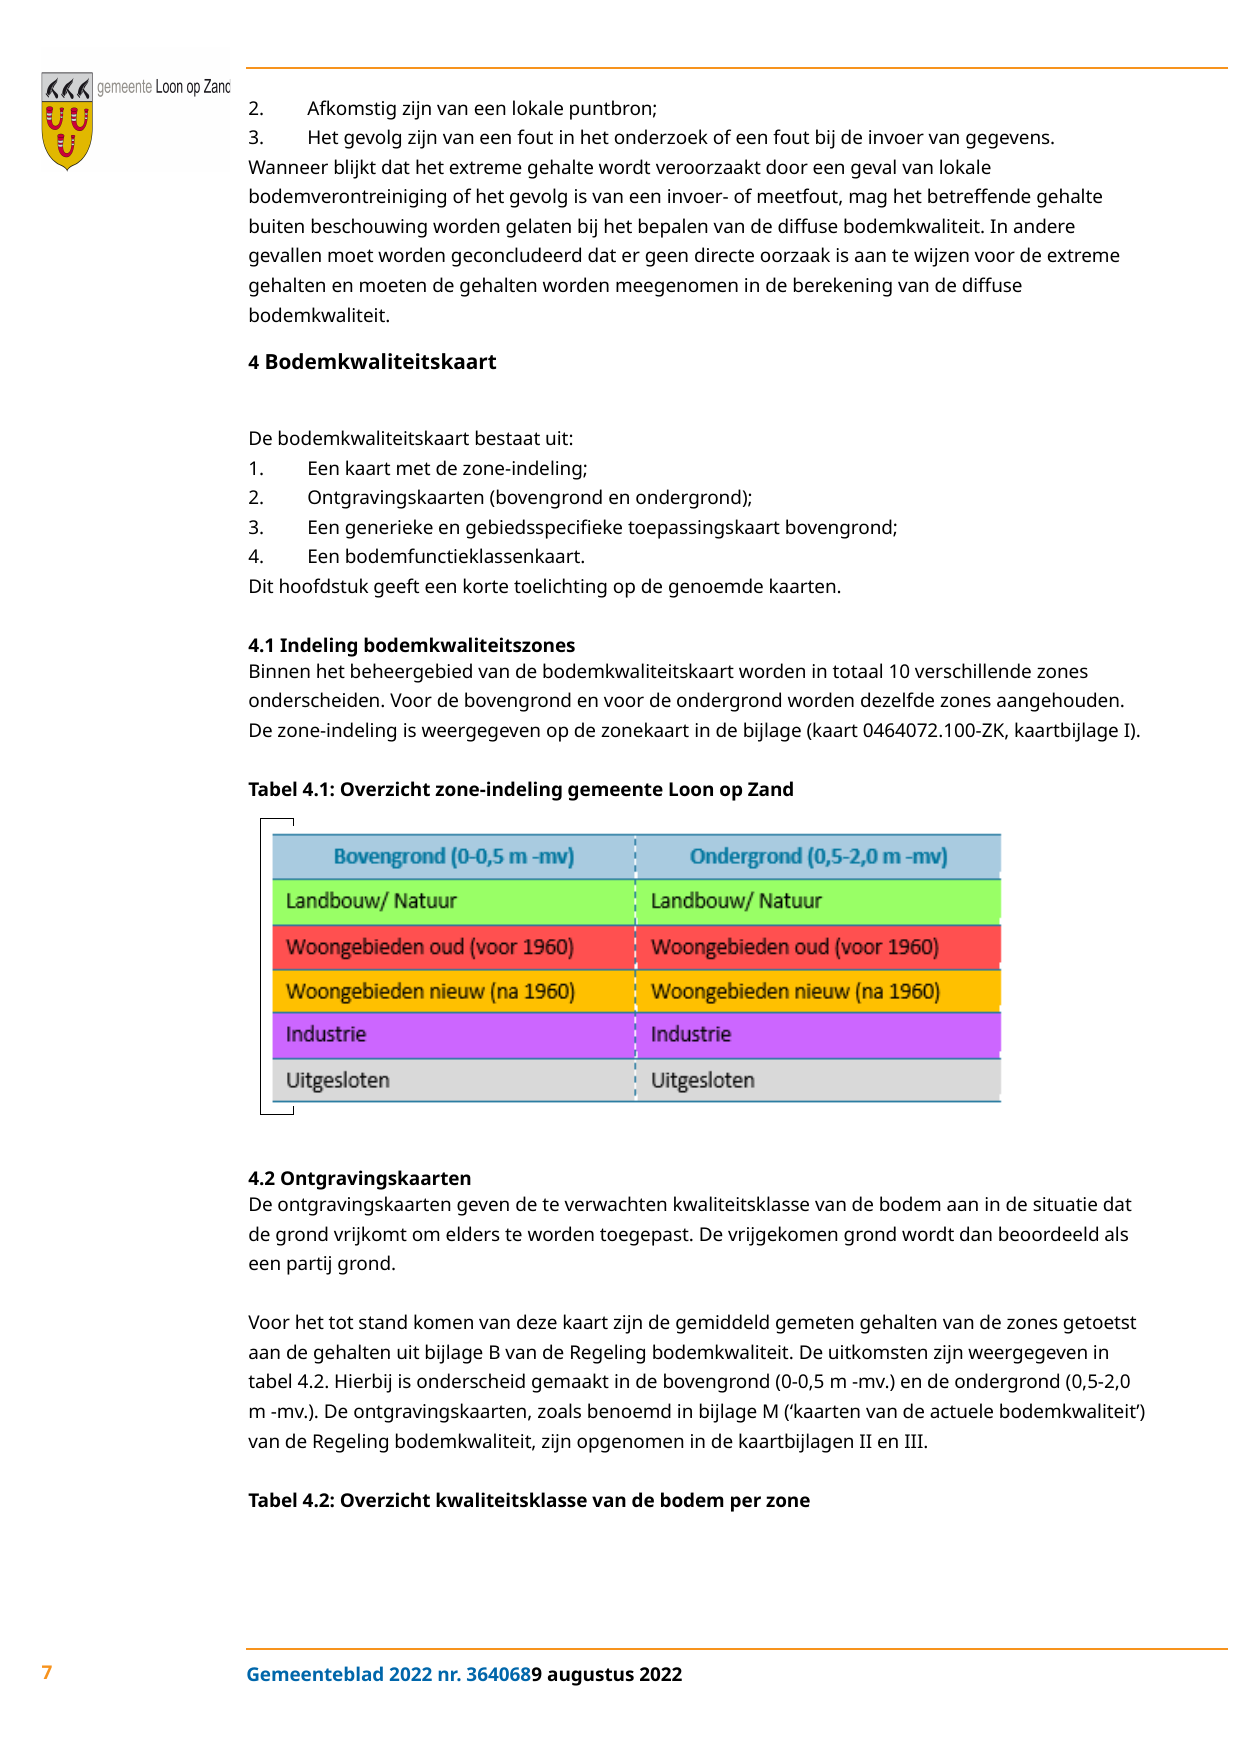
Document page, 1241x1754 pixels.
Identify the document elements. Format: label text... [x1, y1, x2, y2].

text Tabel 4.2: Overzicht kwaliteitsklasse van de bodem per zone [248, 1487, 1152, 1513]
text Wanneer blijkt dat het extreme gehalte wordt veroorzaakt door een geval van lokale bodemverontreiniging of het gevolg is van een invoer- of meetfout, mag het betreffende gehalte buiten beschouwing worden gelaten bij het bepalen van de diffuse bodemkwaliteit. In andere gevallen moet worden geconcludeerd dat er geen directe oorzaak is aan te wijzen voor de extreme gehalten en moeten de gehalten worden meegenomen in de berekening van de diffuse bodemkwaliteit. [248, 154, 1152, 328]
text De ontgravingskaarten geven de te verwachten kwaliteitsklasse van de bodem aan in de situatie dat de grond vrijkomt om elders te worden toegepast. De vrijgekomen grond wordt dan beoordeeld als een partij grond. [248, 1191, 1152, 1276]
text Dit hoofdstuk geeft een korte toelichting op de genoemde kaarten. [248, 573, 1152, 599]
list Een bodemfunctieklassenkaart. [248, 543, 1152, 569]
text 4.2 Ontgravingskaarten [248, 1165, 1152, 1191]
text 4.1 Indeling bodemkwaliteitszones [248, 632, 1152, 658]
text Voor het tot stand komen van deze kaart zijn de gemiddeld gemeten gehalten van de zones getoetst aan de gehalten uit bijlage B van de Regeling bodemkwaliteit. De uitkomsten zijn weergegeven in tabel 4.2. Hierbij is onderscheid gemaakt in de bovengrond (0-0,5 m -mv.) en de ondergrond (0,5-2,0 m -mv.). De ontgravingskaarten, zoals benoemd in bijlage M (‘kaarten van de actuele bodemkwaliteit’) van de Regeling bodemkwaliteit, zijn opgenomen in de kaartbijlagen II en III. [248, 1309, 1152, 1453]
picture [41, 47, 231, 172]
picture [268, 826, 1008, 1106]
text Binnen het beheergebied van de bodemkwaliteitskaart worden in totaal 10 verschillende zones onderscheiden. Voor de bovengrond en voor de ondergrond worden dezelfde zones aangehouden. De zone-indeling is weergegeven op de zonekaart in de bijlage (kaart 0464072.100-ZK, kaartbijlage I). [248, 658, 1152, 743]
text De bodemkwaliteitskaart bestaat uit: [248, 425, 1152, 451]
list Een kaart met de zone-indeling; [248, 455, 1152, 481]
list Ontgravingskaarten (bovengrond en ondergrond); [248, 484, 1152, 510]
text 4 Bodemkwaliteitskaart [248, 347, 1152, 376]
list Het gevolg zijn van een fout in het onderzoek of een fout bij de invoer van gegevens. [248, 124, 1152, 150]
text Tabel 4.1: Overzicht zone-indeling gemeente Loon op Zand [248, 776, 1152, 802]
list Een generieke en gebiedsspecifieke toepassingskaart bovengrond; [248, 514, 1152, 540]
list Afkomstig zijn van een lokale puntbron; [248, 95, 1152, 121]
